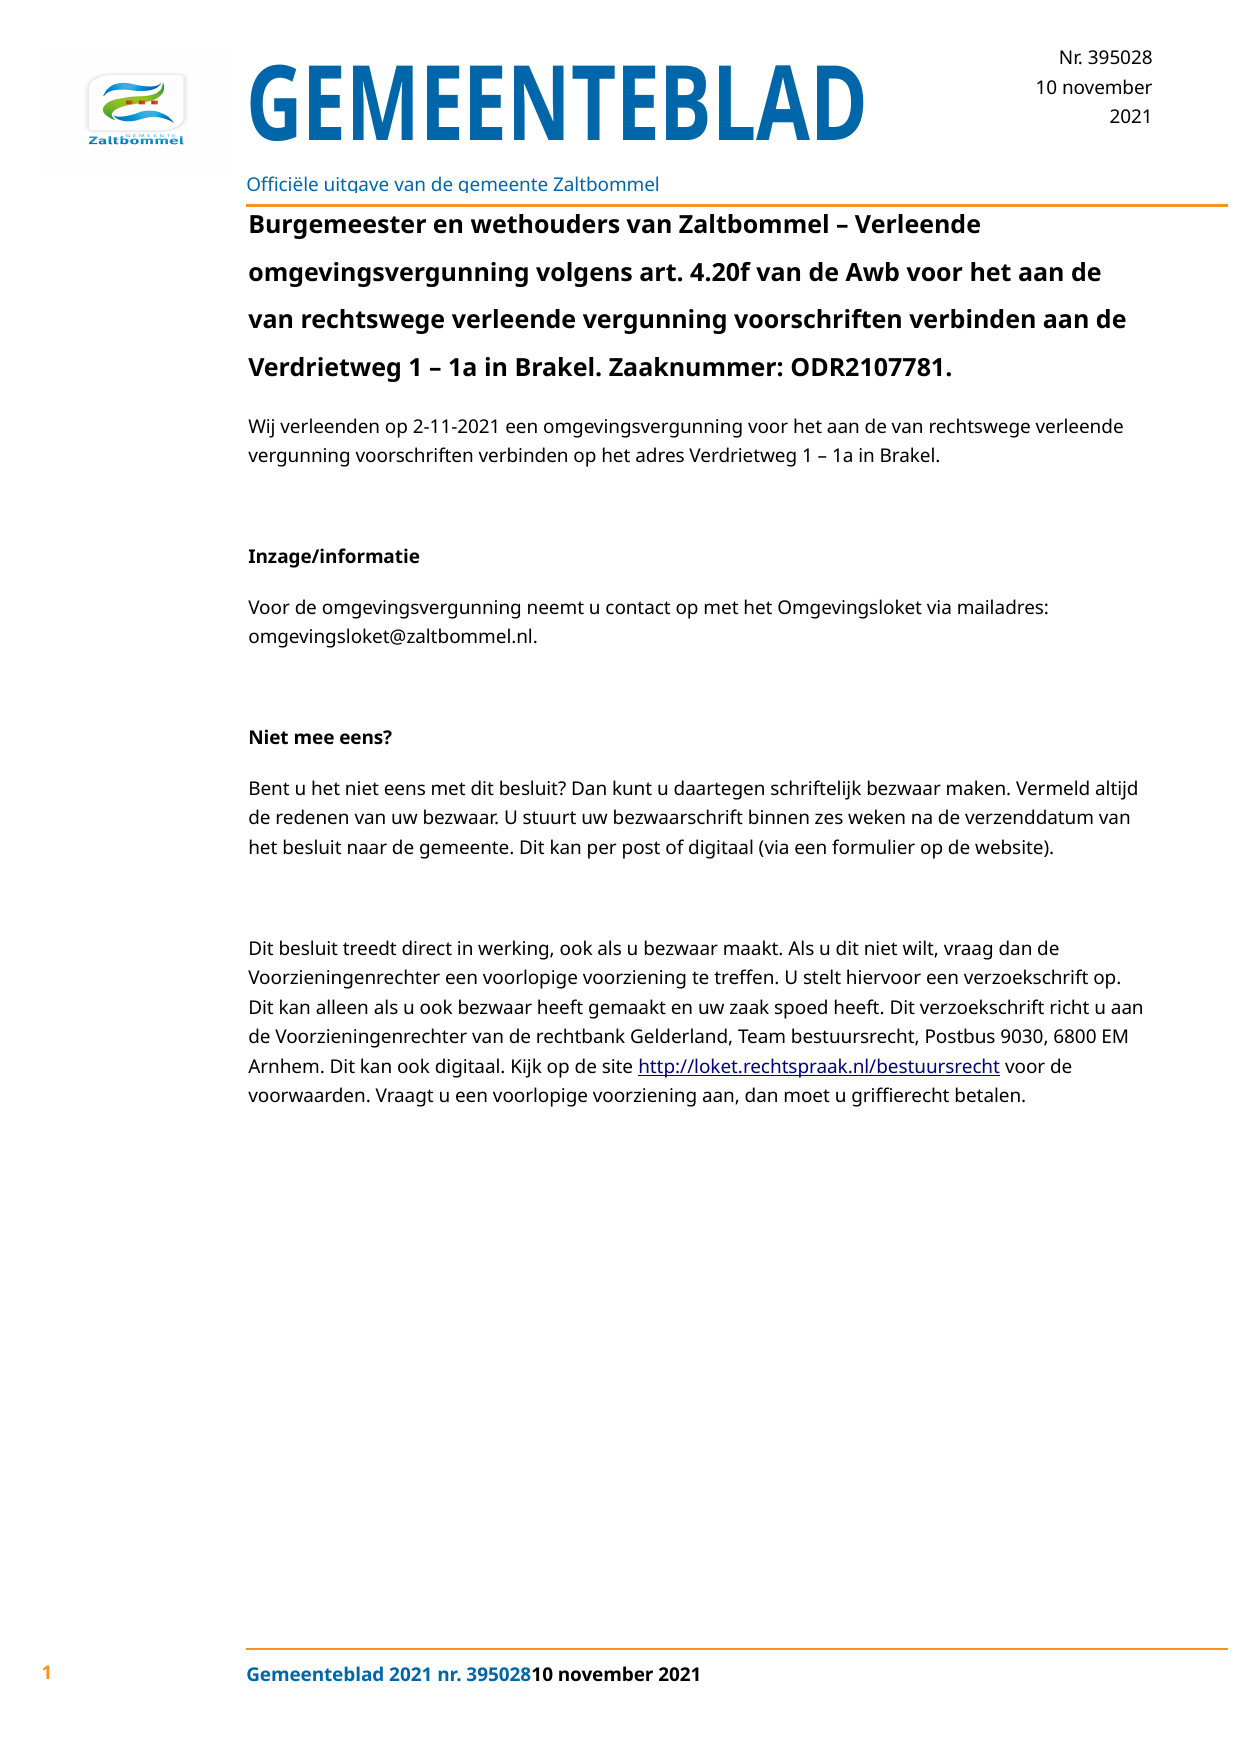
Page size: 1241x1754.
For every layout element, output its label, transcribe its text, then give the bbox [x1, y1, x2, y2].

text Bent u het niet eens met dit besluit? Dan kunt u daartegen schriftelijk bezwaar maken. Vermeld altijd de redenen van uw bezwaar. U stuurt uw bezwaarschrift binnen zes weken na de verzenddatum van het besluit naar de gemeente. Dit kan per post of digitaal (via een formulier op de website). [248, 775, 1152, 860]
text Burgemeester en wethouders van Zaltbommel – Verleende omgevingsvergunning volgens art. 4.20f van de Awb voor het aan de van rechtswege verleende vergunning voorschriften verbinden aan de Verdrietweg 1 – 1a in Brakel. Zaaknummer: ODR2107781. [248, 207, 1152, 384]
picture [41, 47, 231, 172]
text Dit besluit treedt direct in werking, ook als u bezwaar maakt. Als u dit niet wilt, vraag dan de Voorzieningenrechter een voorlopige voorziening te treffen. U stelt hiervoor een verzoekschrift op. Dit kan alleen als u ook bezwaar heeft gemaakt en uw zaak spoed heeft. Dit verzoekschrift richt u aan de Voorzieningenrechter van de rechtbank Gelderland, Team bestuursrecht, Postbus 9030, 6800 EM Arnhem. Dit kan ook digitaal. Kijk op de site http://loket.rechtspraak.nl/bestuursrecht voor de voorwaarden. Vraagt u een voorlopige voorziening aan, dan moet u griffierecht betalen. [248, 935, 1152, 1108]
text Wij verleenden op 2-11-2021 een omgevingsvergunning voor het aan de van rechtswege verleende vergunning voorschriften verbinden op het adres Verdrietweg 1 – 1a in Brakel. [248, 413, 1152, 468]
text Niet mee eens? [248, 724, 1152, 750]
text Inzage/informatie [248, 543, 1152, 569]
text Voor de omgevingsvergunning neemt u contact op met het Omgevingsloket via mailadres: omgevingsloket@zaltbommel.nl. [248, 594, 1152, 649]
